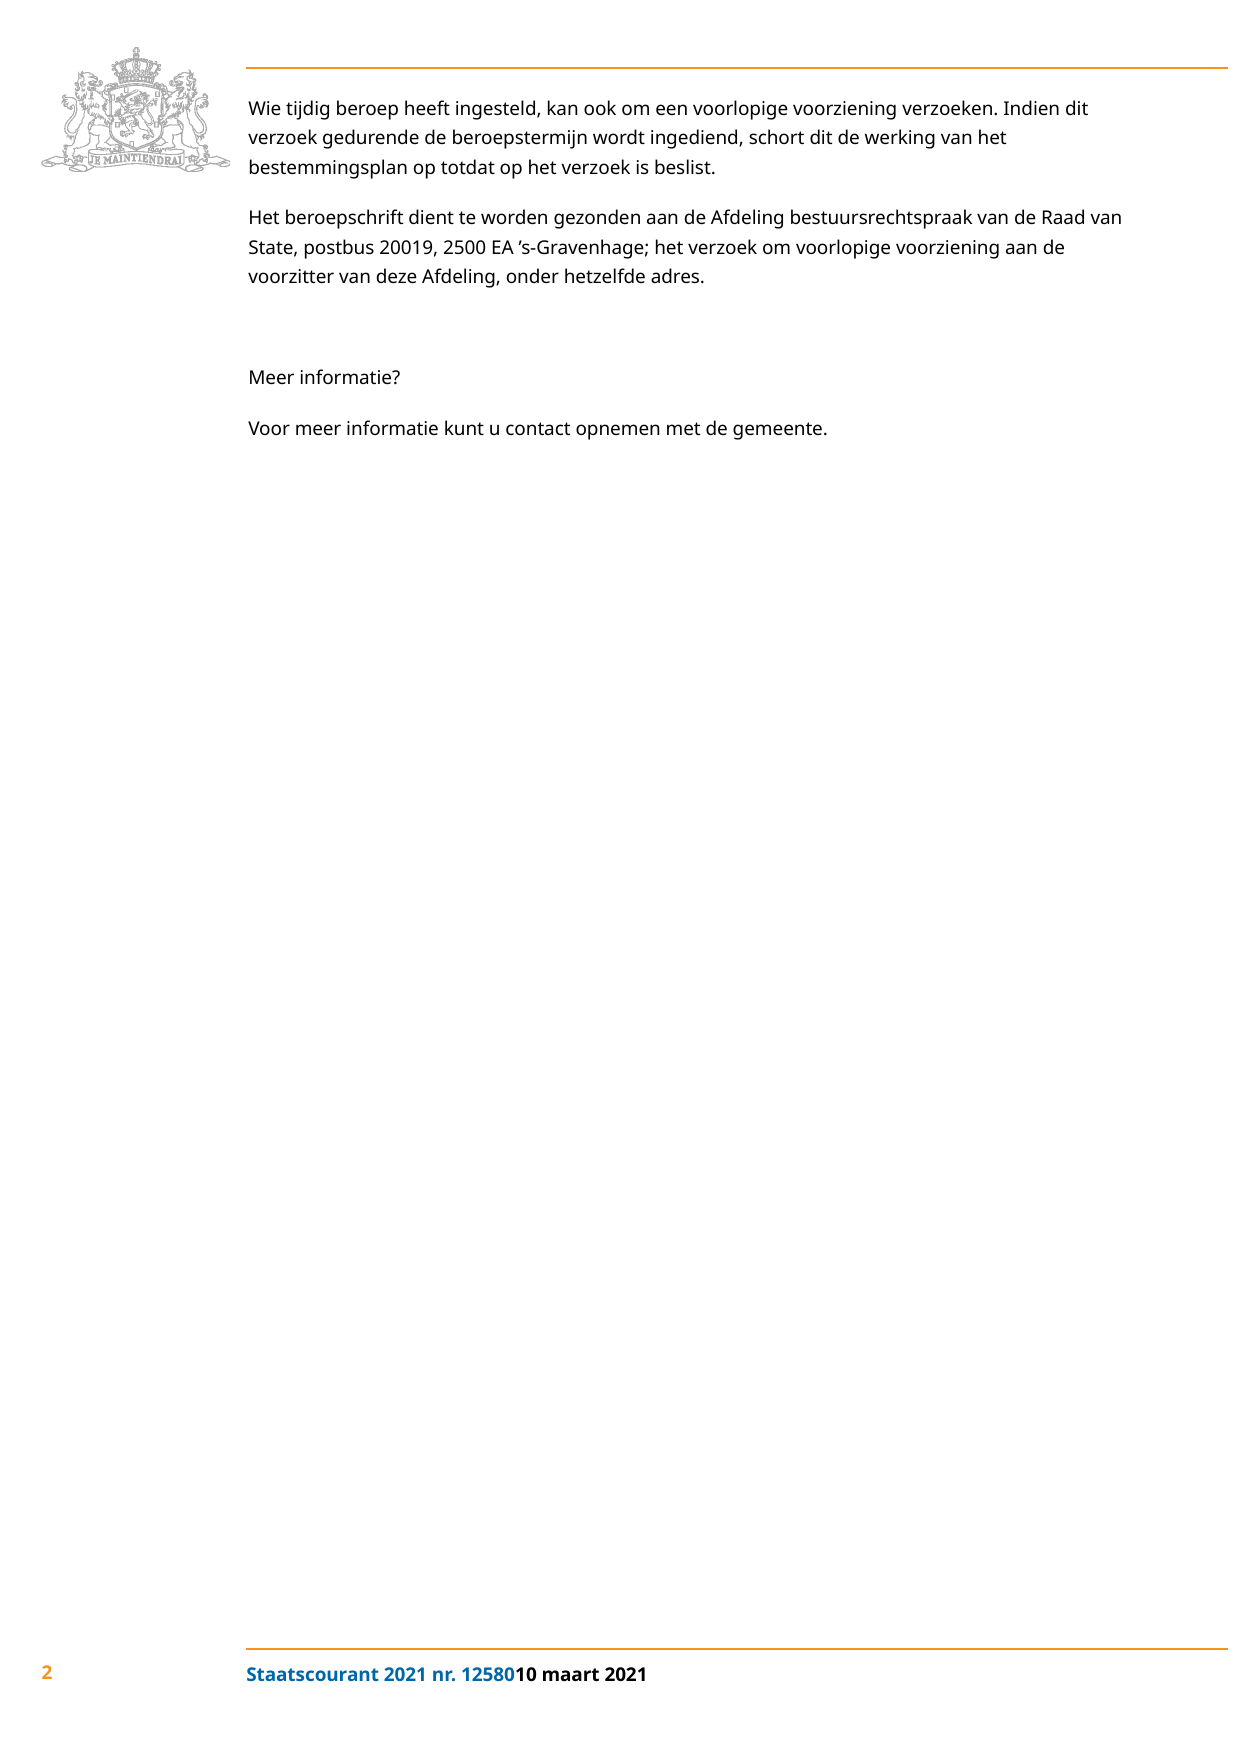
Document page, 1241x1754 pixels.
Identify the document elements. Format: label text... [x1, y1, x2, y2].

picture [41, 47, 231, 172]
text Wie tijdig beroep heeft ingesteld, kan ook om een voorlopige voorziening verzoeken. Indien dit verzoek gedurende de beroepstermijn wordt ingediend, schort dit de werking van het bestemmingsplan op totdat op het verzoek is beslist. [248, 95, 1152, 180]
text Meer informatie? [248, 364, 1152, 390]
text Het beroepschrift dient te worden gezonden aan de Afdeling bestuursrechtspraak van de Raad van State, postbus 20019, 2500 EA ’s-Gravenhage; het verzoek om voorlopige voorziening aan de voorzitter van deze Afdeling, onder hetzelfde adres. [248, 204, 1152, 289]
text Voor meer informatie kunt u contact opnemen met de gemeente. [248, 415, 1152, 441]
